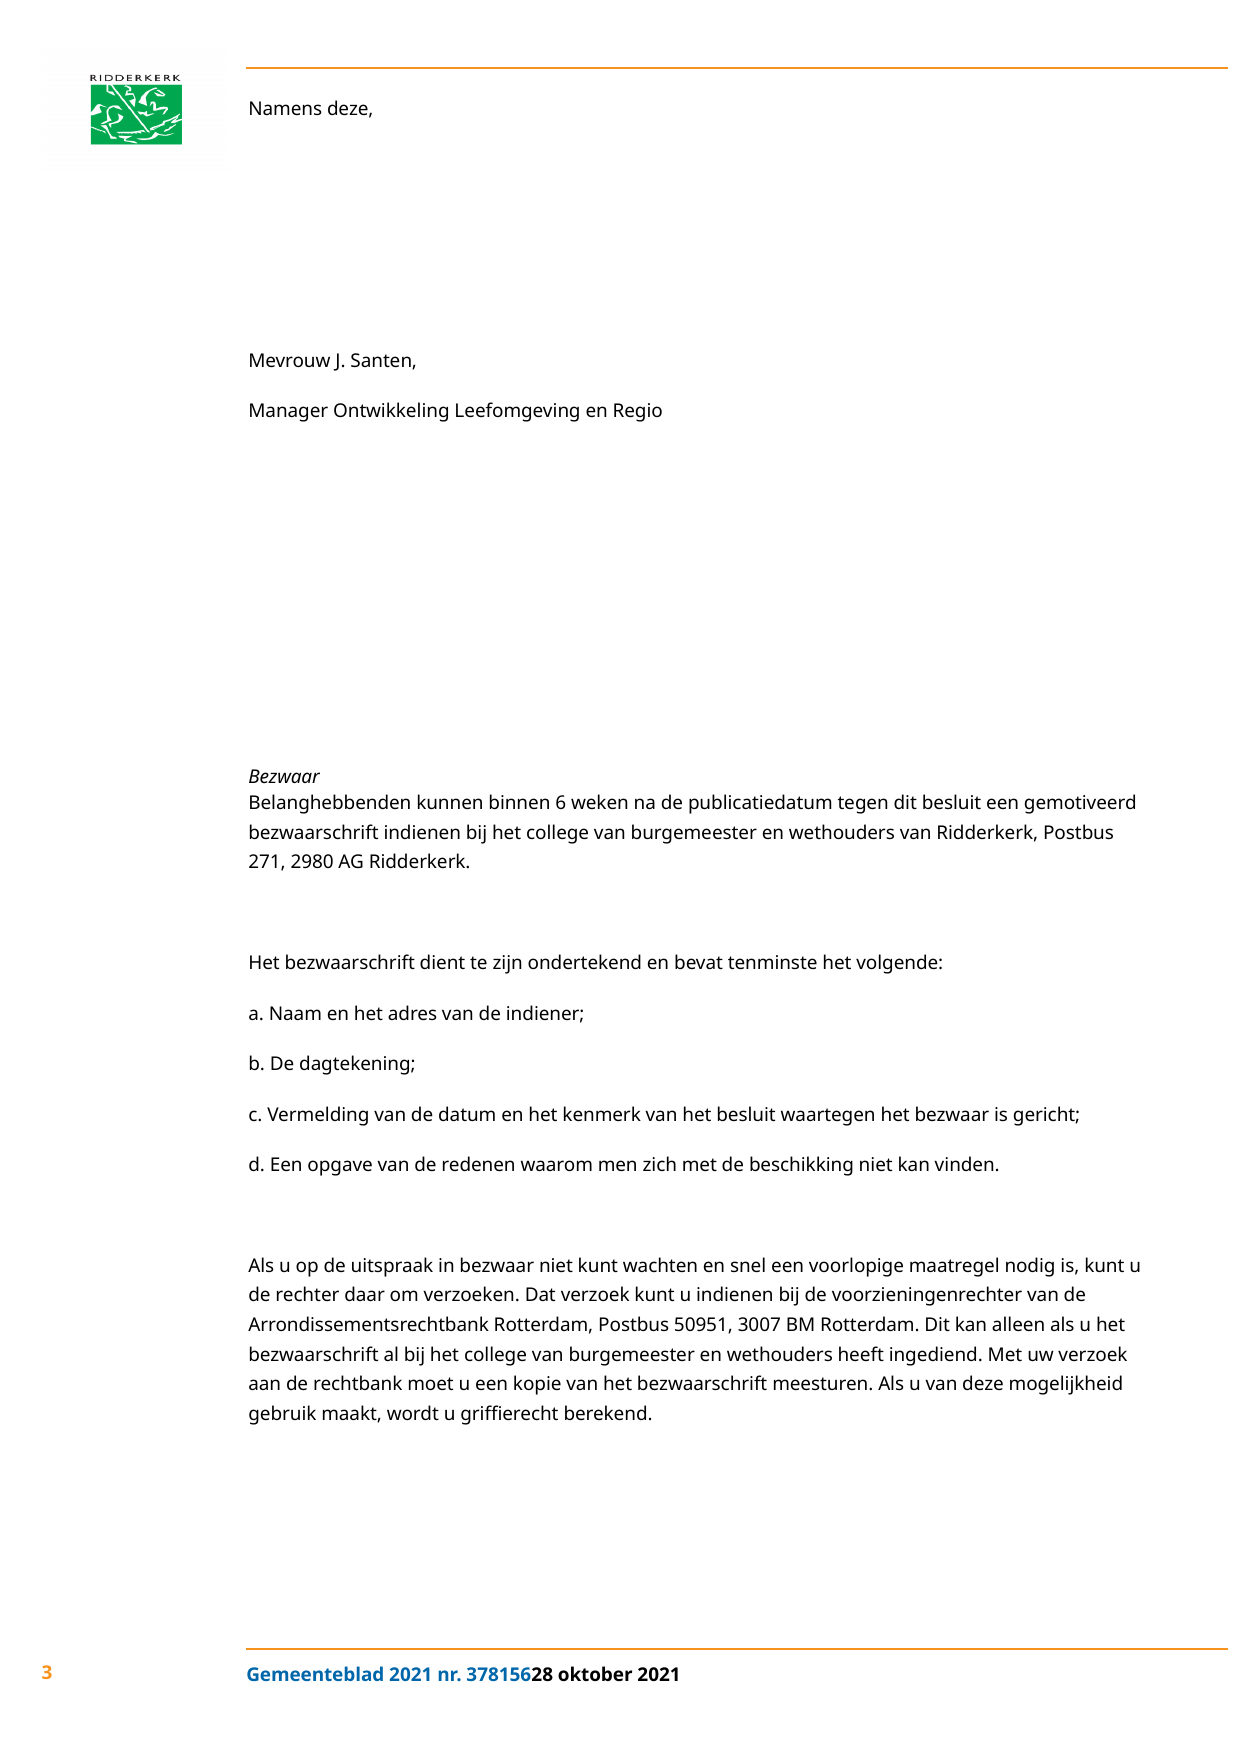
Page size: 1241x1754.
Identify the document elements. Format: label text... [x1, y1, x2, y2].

text Manager Ontwikkeling Leefomgeving en Regio [248, 397, 1152, 423]
text b. De dagtekening; [248, 1050, 1152, 1076]
text c. Vermelding van de datum en het kenmerk van het besluit waartegen het bezwaar is gericht; [248, 1101, 1152, 1126]
text Mevrouw J. Santen, [248, 347, 1152, 373]
text Namens deze, [248, 95, 1152, 121]
text a. Naam en het adres van de indiener; [248, 1000, 1152, 1026]
text Als u op de uitspraak in bezwaar niet kunt wachten en snel een voorlopige maatregel nodig is, kunt u de rechter daar om verzoeken. Dat verzoek kunt u indienen bij de voorzieningenrechter van de Arrondissementsrechtbank Rotterdam, Postbus 50951, 3007 BM Rotterdam. Dit kan alleen als u het bezwaarschrift al bij het college van burgemeester en wethouders heeft ingediend. Met uw verzoek aan de rechtbank moet u een kopie van het bezwaarschrift meesturen. Als u van deze mogelijkheid gebruik maakt, wordt u griffierecht berekend. [248, 1252, 1152, 1426]
text Bezwaar [248, 764, 1152, 789]
text Het bezwaarschrift dient te zijn ondertekend en bevat tenminste het volgende: [248, 949, 1152, 975]
text d. Een opgave van de redenen waarom men zich met de beschikking niet kan vinden. [248, 1151, 1152, 1177]
picture [41, 47, 231, 172]
text Belanghebbenden kunnen binnen 6 weken na de publicatiedatum tegen dit besluit een gemotiveerd bezwaarschrift indienen bij het college van burgemeester en wethouders van Ridderkerk, Postbus 271, 2980 AG Ridderkerk. [248, 789, 1152, 874]
